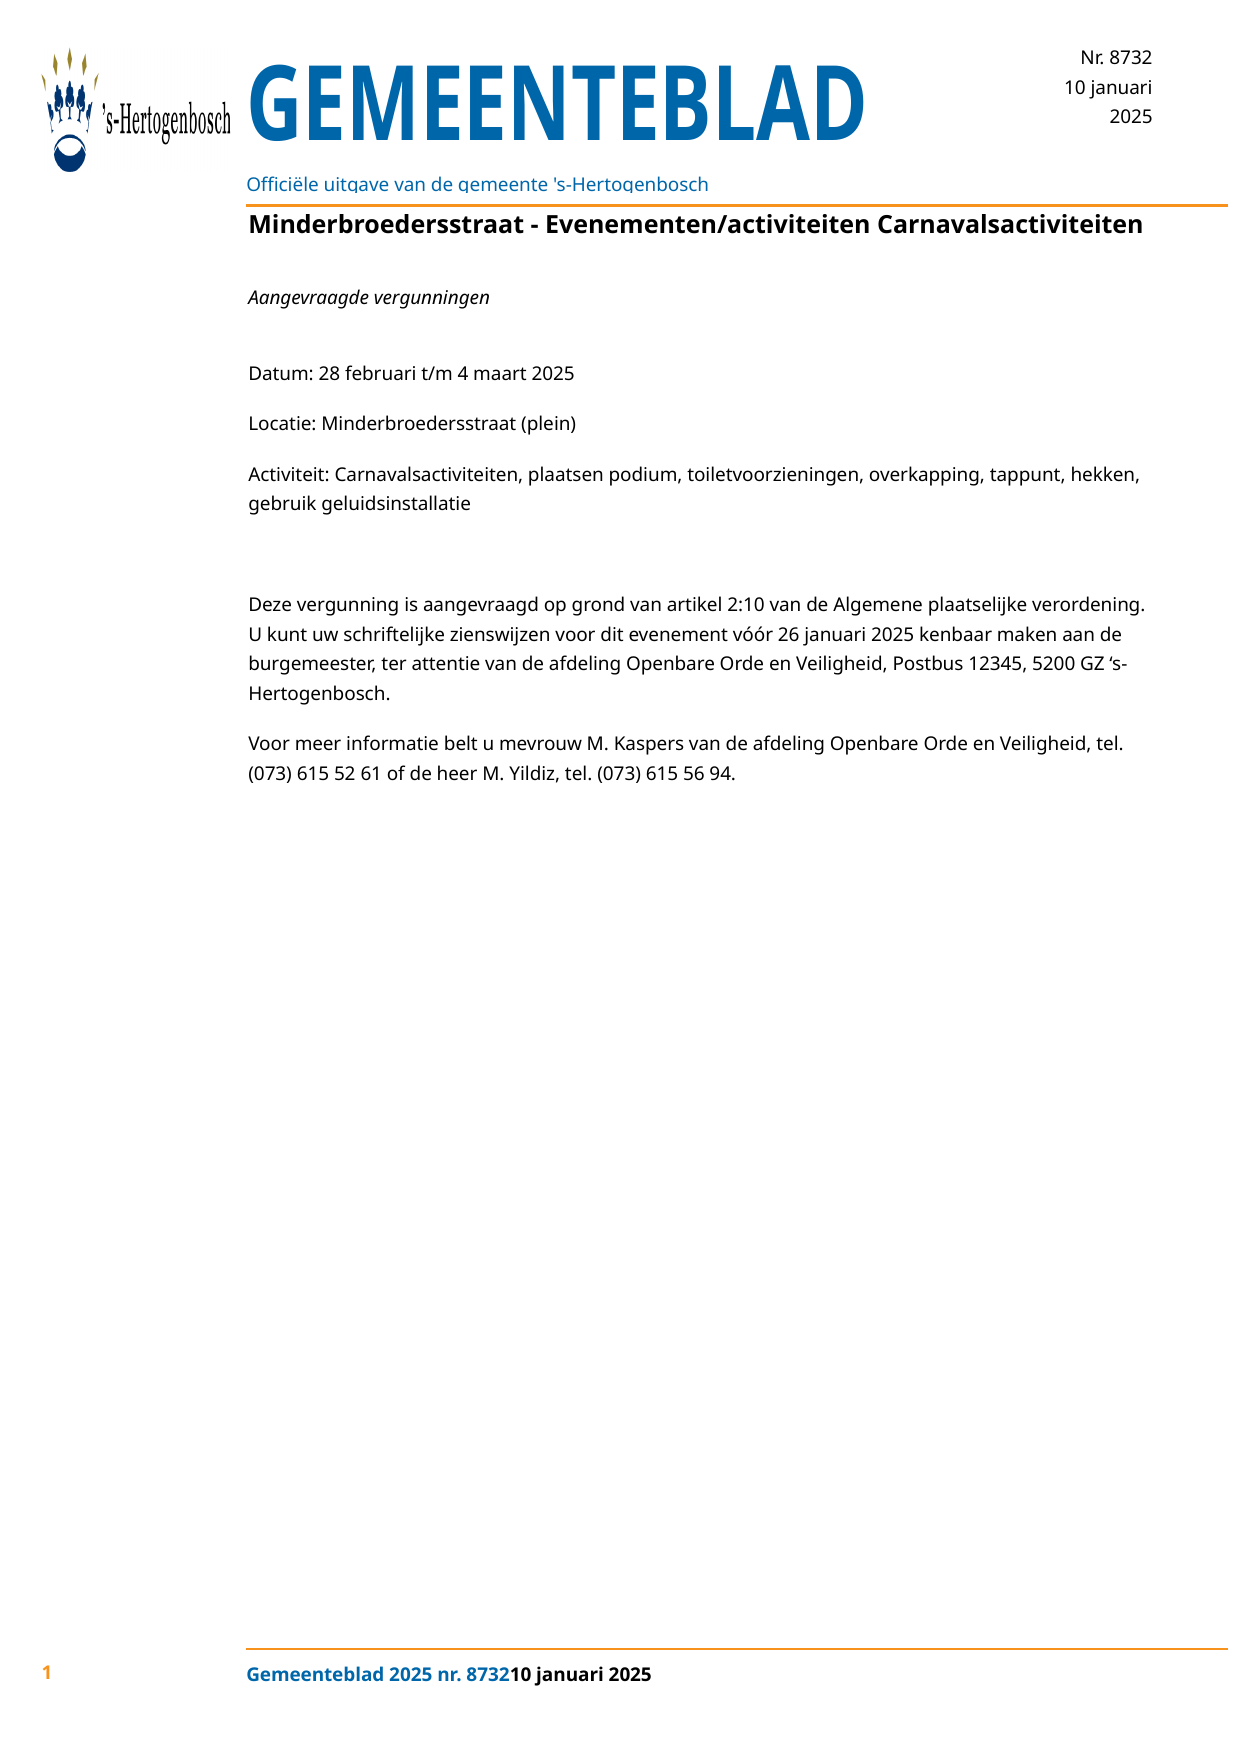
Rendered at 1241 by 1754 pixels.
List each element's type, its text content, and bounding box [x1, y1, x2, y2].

text Activiteit: Carnavalsactiviteiten, plaatsen podium, toiletvoorzieningen, overkapping, tappunt, hekken, gebruik geluidsinstallatie [248, 461, 1152, 516]
picture [41, 47, 231, 172]
text Datum: 28 februari t/m 4 maart 2025 [248, 360, 1152, 386]
text Minderbroedersstraat - Evenementen/activiteiten Carnavalsactiviteiten [248, 207, 1152, 241]
text Locatie: Minderbroedersstraat (plein) [248, 410, 1152, 436]
text Voor meer informatie belt u mevrouw M. Kaspers van de afdeling Openbare Orde en Veiligheid, tel. (073) 615 52 61 of de heer M. Yildiz, tel. (073) 615 56 94. [248, 730, 1152, 786]
text Deze vergunning is aangevraagd op grond van artikel 2:10 van de Algemene plaatselijke verordening. U kunt uw schriftelijke zienswijzen voor dit evenement vóór 26 januari 2025 kenbaar maken aan de burgemeester, ter attentie van de afdeling Openbare Orde en Veiligheid, Postbus 12345, 5200 GZ ‘s-Hertogenbosch. [248, 591, 1152, 706]
text Aangevraagde vergunningen [248, 284, 1152, 309]
